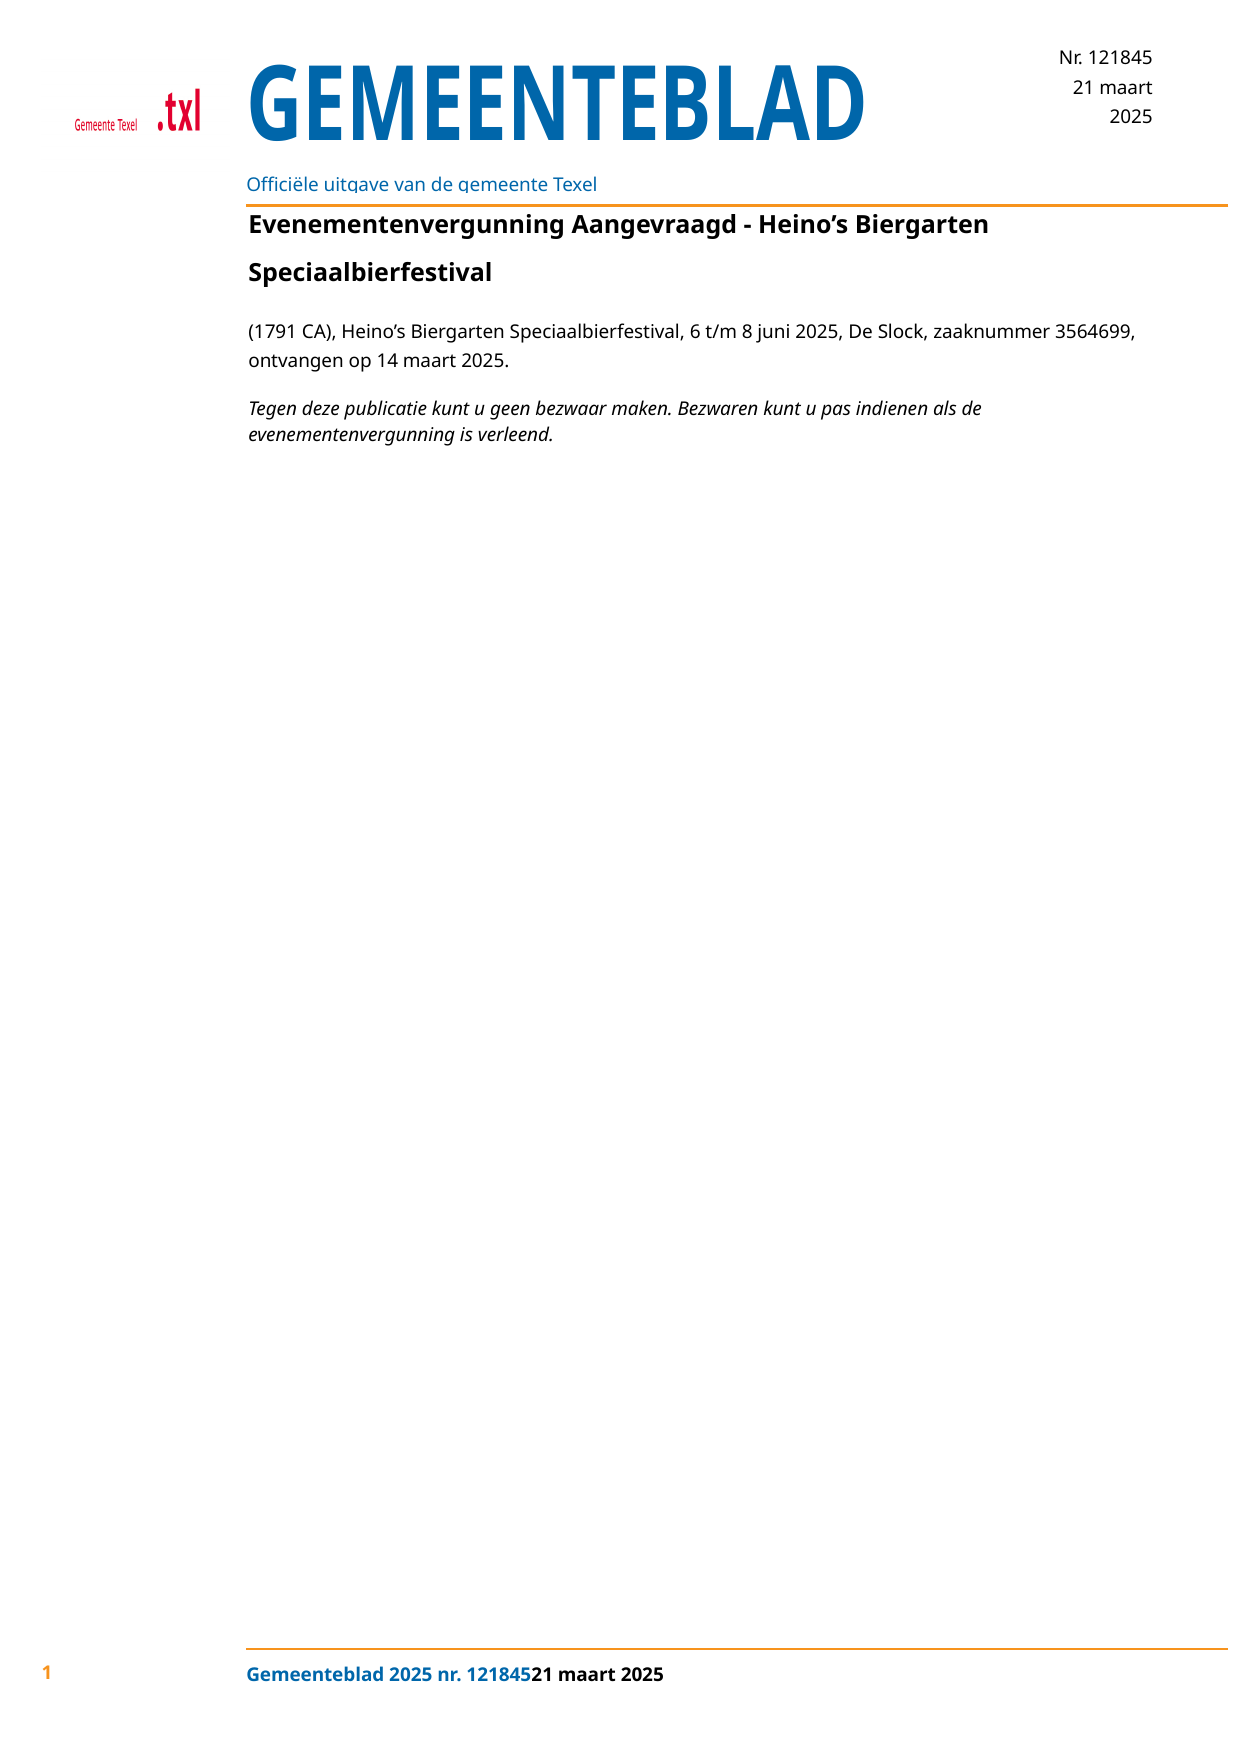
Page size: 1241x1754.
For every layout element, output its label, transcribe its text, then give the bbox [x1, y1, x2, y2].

picture [41, 47, 231, 172]
text (1791 CA), Heino’s Biergarten Speciaalbierfestival, 6 t/m 8 juni 2025, De Slock, zaaknummer 3564699, ontvangen op 14 maart 2025. [248, 318, 1152, 373]
text Tegen deze publicatie kunt u geen bezwaar maken. Bezwaren kunt u pas indienen als de evenementenvergunning is verleend. [248, 395, 1152, 447]
text Evenementenvergunning Aangevraagd - Heino’s Biergarten Speciaalbierfestival [248, 207, 1152, 288]
